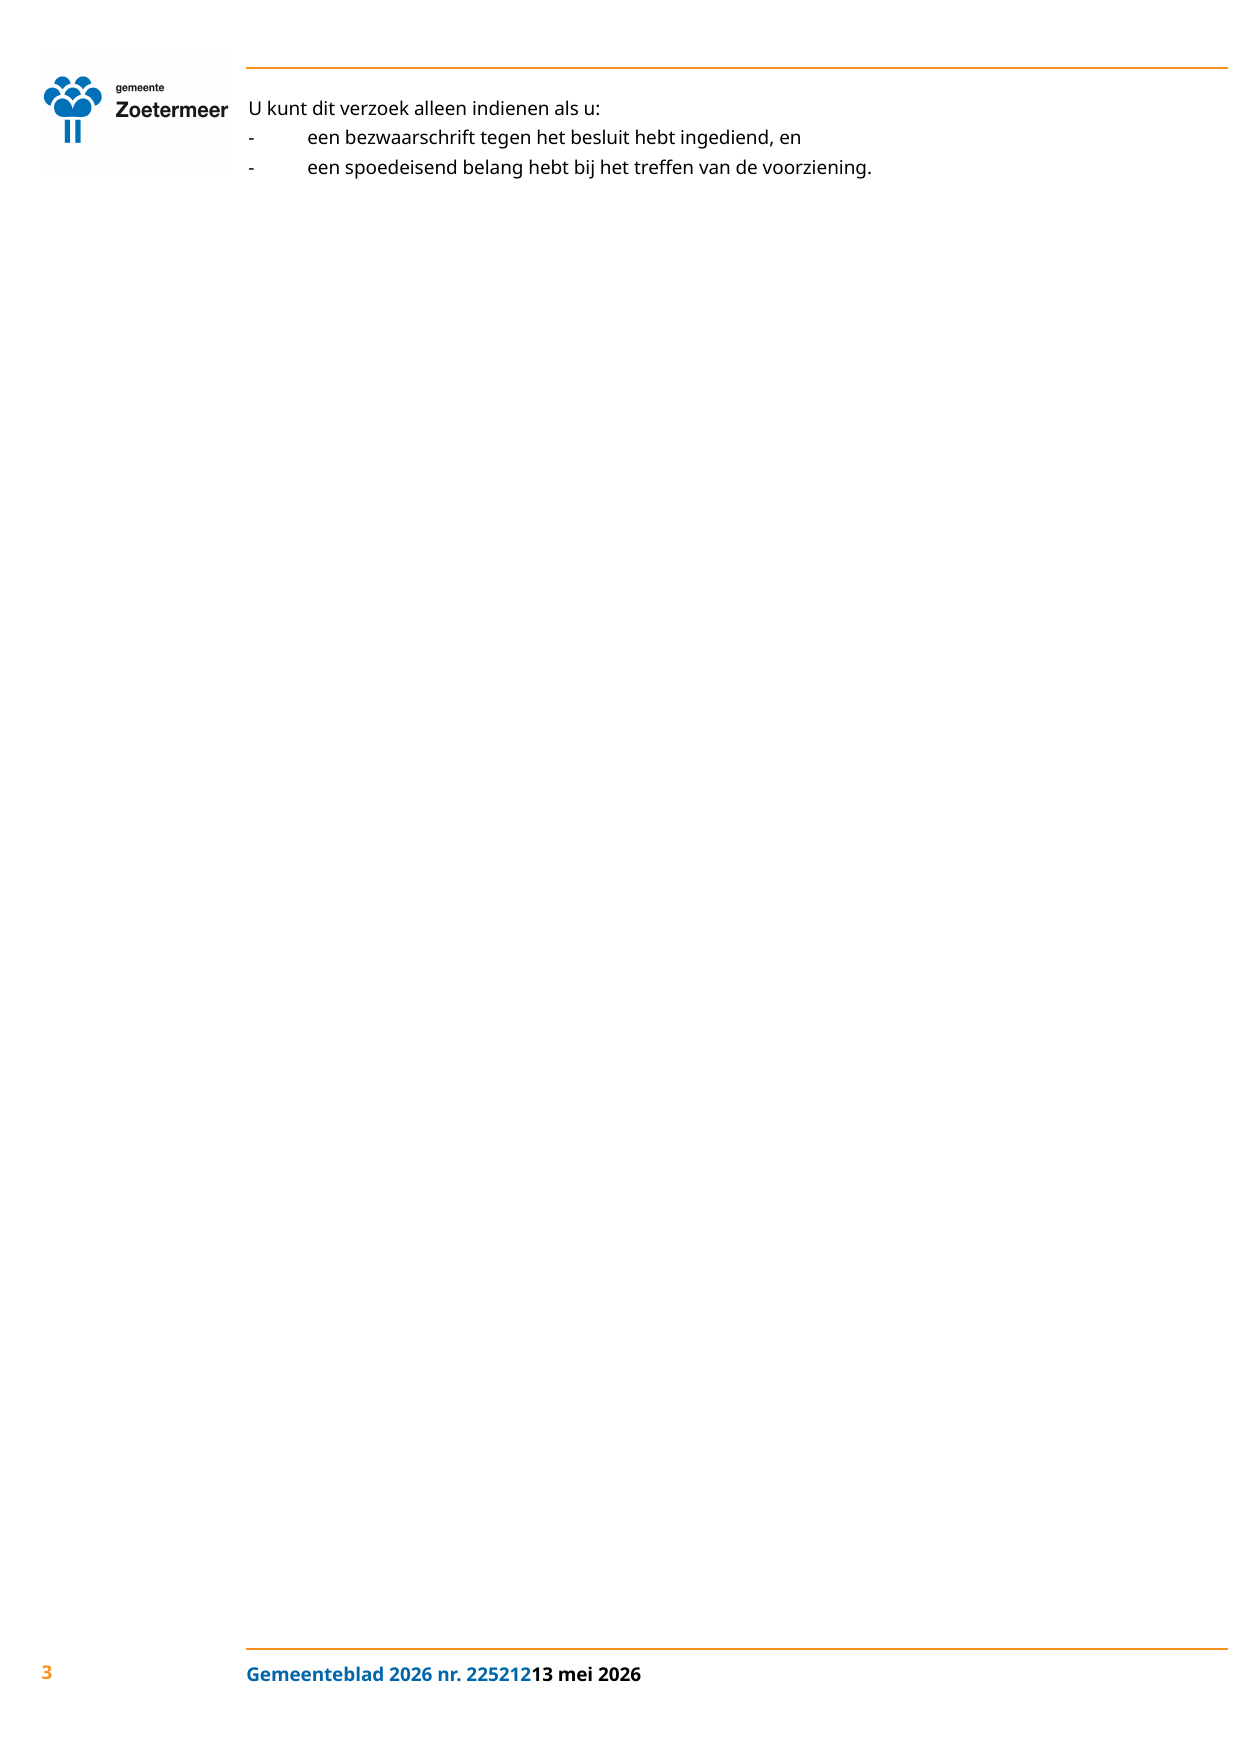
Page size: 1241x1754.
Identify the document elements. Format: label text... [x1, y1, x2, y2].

text U kunt dit verzoek alleen indienen als u: [248, 95, 1152, 121]
list een spoedeisend belang hebt bij het treffen van de voorziening. [248, 154, 1152, 180]
list een bezwaarschrift tegen het besluit hebt ingediend, en [248, 124, 1152, 150]
picture [41, 47, 231, 172]
